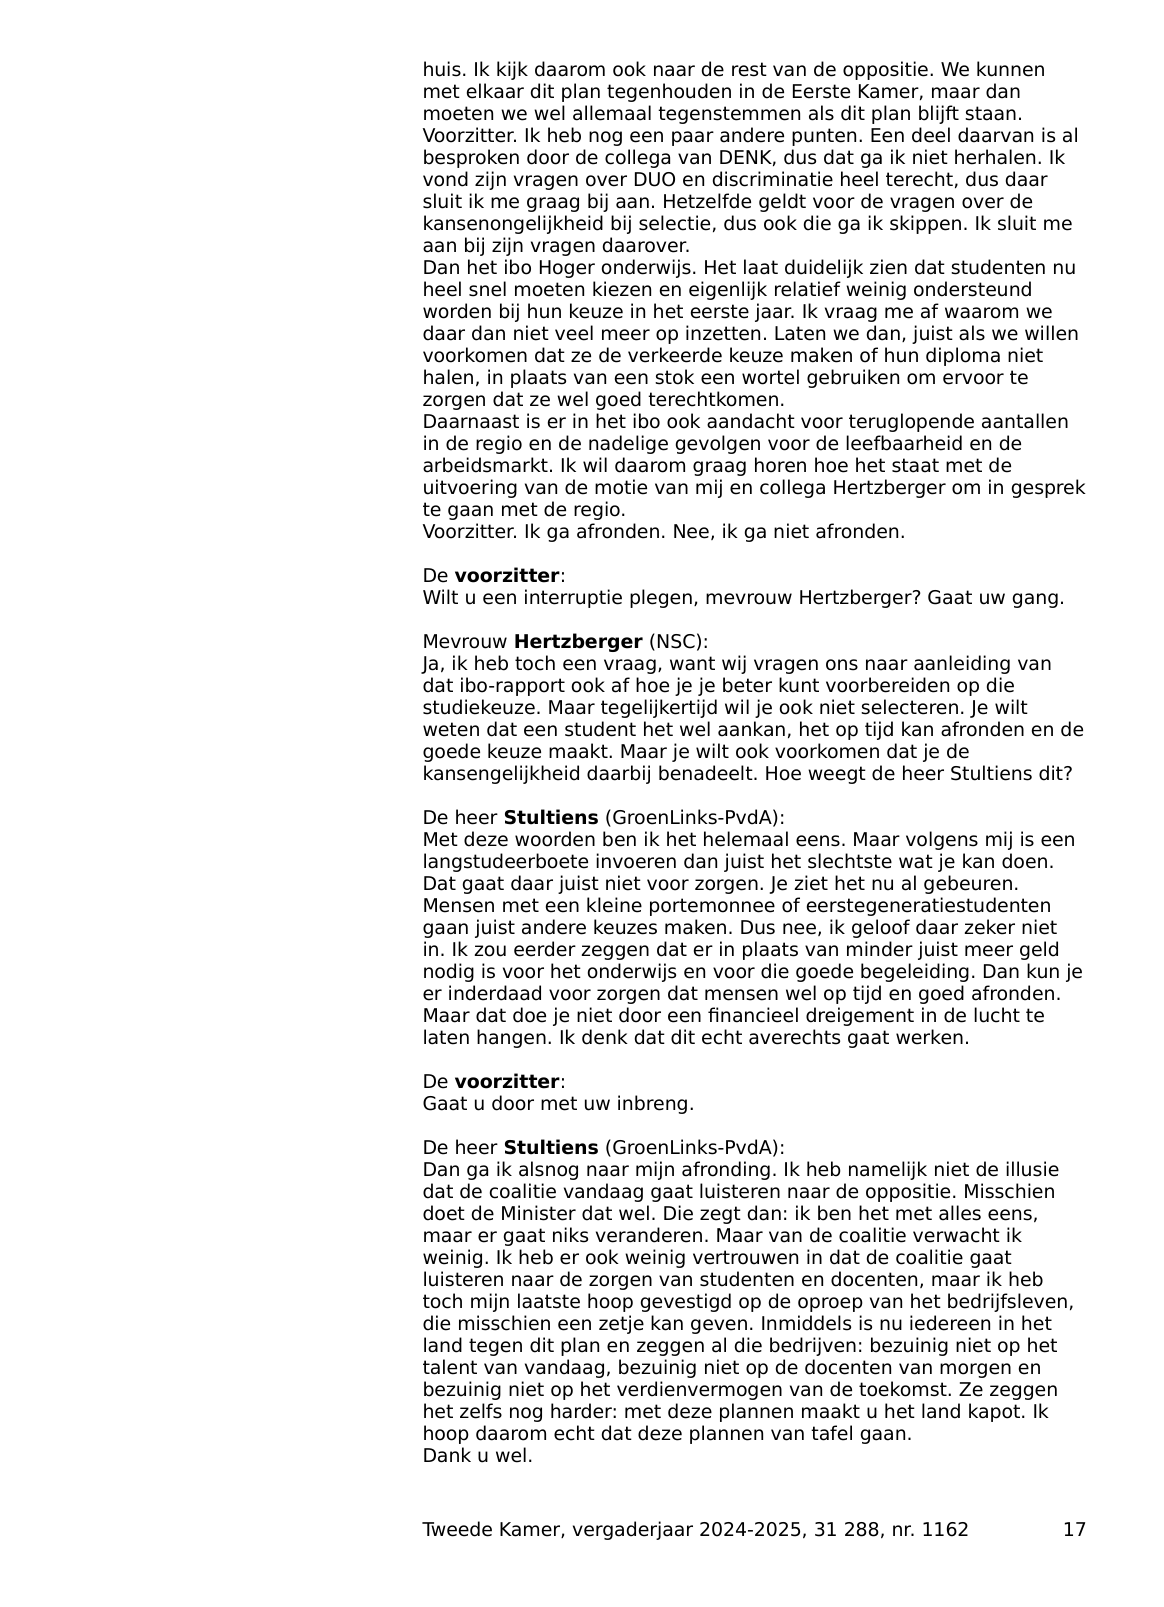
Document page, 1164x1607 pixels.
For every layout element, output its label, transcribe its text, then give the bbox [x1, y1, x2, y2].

text Dank u wel. [422, 1445, 1087, 1467]
text Daarnaast is er in het ibo ook aandacht voor teruglopende aantallen in de regio en de nadelige gevolgen voor de leefbaarheid en de arbeidsmarkt. Ik wil daarom graag horen hoe het staat met de uitvoering van de motie van mij en collega Hertzberger om in gesprek te gaan met de regio. [422, 411, 1087, 521]
text Gaat u door met uw inbreng. [422, 1093, 1087, 1115]
text Wilt u een interruptie plegen, mevrouw Hertzberger? Gaat uw gang. [422, 587, 1087, 609]
text De heer Stultiens (GroenLinks-PvdA): [422, 1137, 1087, 1159]
text De voorzitter: [422, 1071, 1087, 1093]
text De voorzitter: [422, 565, 1087, 587]
text Ja, ik heb toch een vraag, want wij vragen ons naar aanleiding van dat ibo-rapport ook af hoe je je beter kunt voorbereiden op die studiekeuze. Maar tegelijkertijd wil je ook niet selecteren. Je wilt weten dat een student het wel aankan, het op tijd kan afronden en de goede keuze maakt. Maar je wilt ook voorkomen dat je de kansengelijkheid daarbij benadeelt. Hoe weegt de heer Stultiens dit? [422, 653, 1087, 785]
text Voorzitter. Ik ga afronden. Nee, ik ga niet afronden. [422, 521, 1087, 543]
text Dan ga ik alsnog naar mijn afronding. Ik heb namelijk niet de illusie dat de coalitie vandaag gaat luisteren naar de oppositie. Misschien doet de Minister dat wel. Die zegt dan: ik ben het met alles eens, maar er gaat niks veranderen. Maar van de coalitie verwacht ik weinig. Ik heb er ook weinig vertrouwen in dat de coalitie gaat luisteren naar de zorgen van studenten en docenten, maar ik heb toch mijn laatste hoop gevestigd op de oproep van het bedrijfsleven, die misschien een zetje kan geven. Inmiddels is nu iedereen in het land tegen dit plan en zeggen al die bedrijven: bezuinig niet op het talent van vandaag, bezuinig niet op de docenten van morgen en bezuinig niet op het verdienvermogen van de toekomst. Ze zeggen het zelfs nog harder: met deze plannen maakt u het land kapot. Ik hoop daarom echt dat deze plannen van tafel gaan. [422, 1159, 1087, 1445]
text De heer Stultiens (GroenLinks-PvdA): [422, 807, 1087, 829]
text Voorzitter. Ik heb nog een paar andere punten. Een deel daarvan is al besproken door de collega van DENK, dus dat ga ik niet herhalen. Ik vond zijn vragen over DUO en discriminatie heel terecht, dus daar sluit ik me graag bij aan. Hetzelfde geldt voor de vragen over de kansenongelijkheid bij selectie, dus ook die ga ik skippen. Ik sluit me aan bij zijn vragen daarover. [422, 125, 1087, 257]
text Met deze woorden ben ik het helemaal eens. Maar volgens mij is een langstudeerboete invoeren dan juist het slechtste wat je kan doen. Dat gaat daar juist niet voor zorgen. Je ziet het nu al gebeuren. Mensen met een kleine portemonnee of eerstegeneratiestudenten gaan juist andere keuzes maken. Dus nee, ik geloof daar zeker niet in. Ik zou eerder zeggen dat er in plaats van minder juist meer geld nodig is voor het onderwijs en voor die goede begeleiding. Dan kun je er inderdaad voor zorgen dat mensen wel op tijd en goed afronden. Maar dat doe je niet door een financieel dreigement in de lucht te laten hangen. Ik denk dat dit echt averechts gaat werken. [422, 829, 1087, 1049]
text huis. Ik kijk daarom ook naar de rest van de oppositie. We kunnen met elkaar dit plan tegenhouden in de Eerste Kamer, maar dan moeten we wel allemaal tegenstemmen als dit plan blijft staan. [422, 59, 1087, 125]
text Dan het ibo Hoger onderwijs. Het laat duidelijk zien dat studenten nu heel snel moeten kiezen en eigenlijk relatief weinig ondersteund worden bij hun keuze in het eerste jaar. Ik vraag me af waarom we daar dan niet veel meer op inzetten. Laten we dan, juist als we willen voorkomen dat ze de verkeerde keuze maken of hun diploma niet halen, in plaats van een stok een wortel gebruiken om ervoor te zorgen dat ze wel goed terechtkomen. [422, 257, 1087, 411]
text Mevrouw Hertzberger (NSC): [422, 631, 1087, 653]
